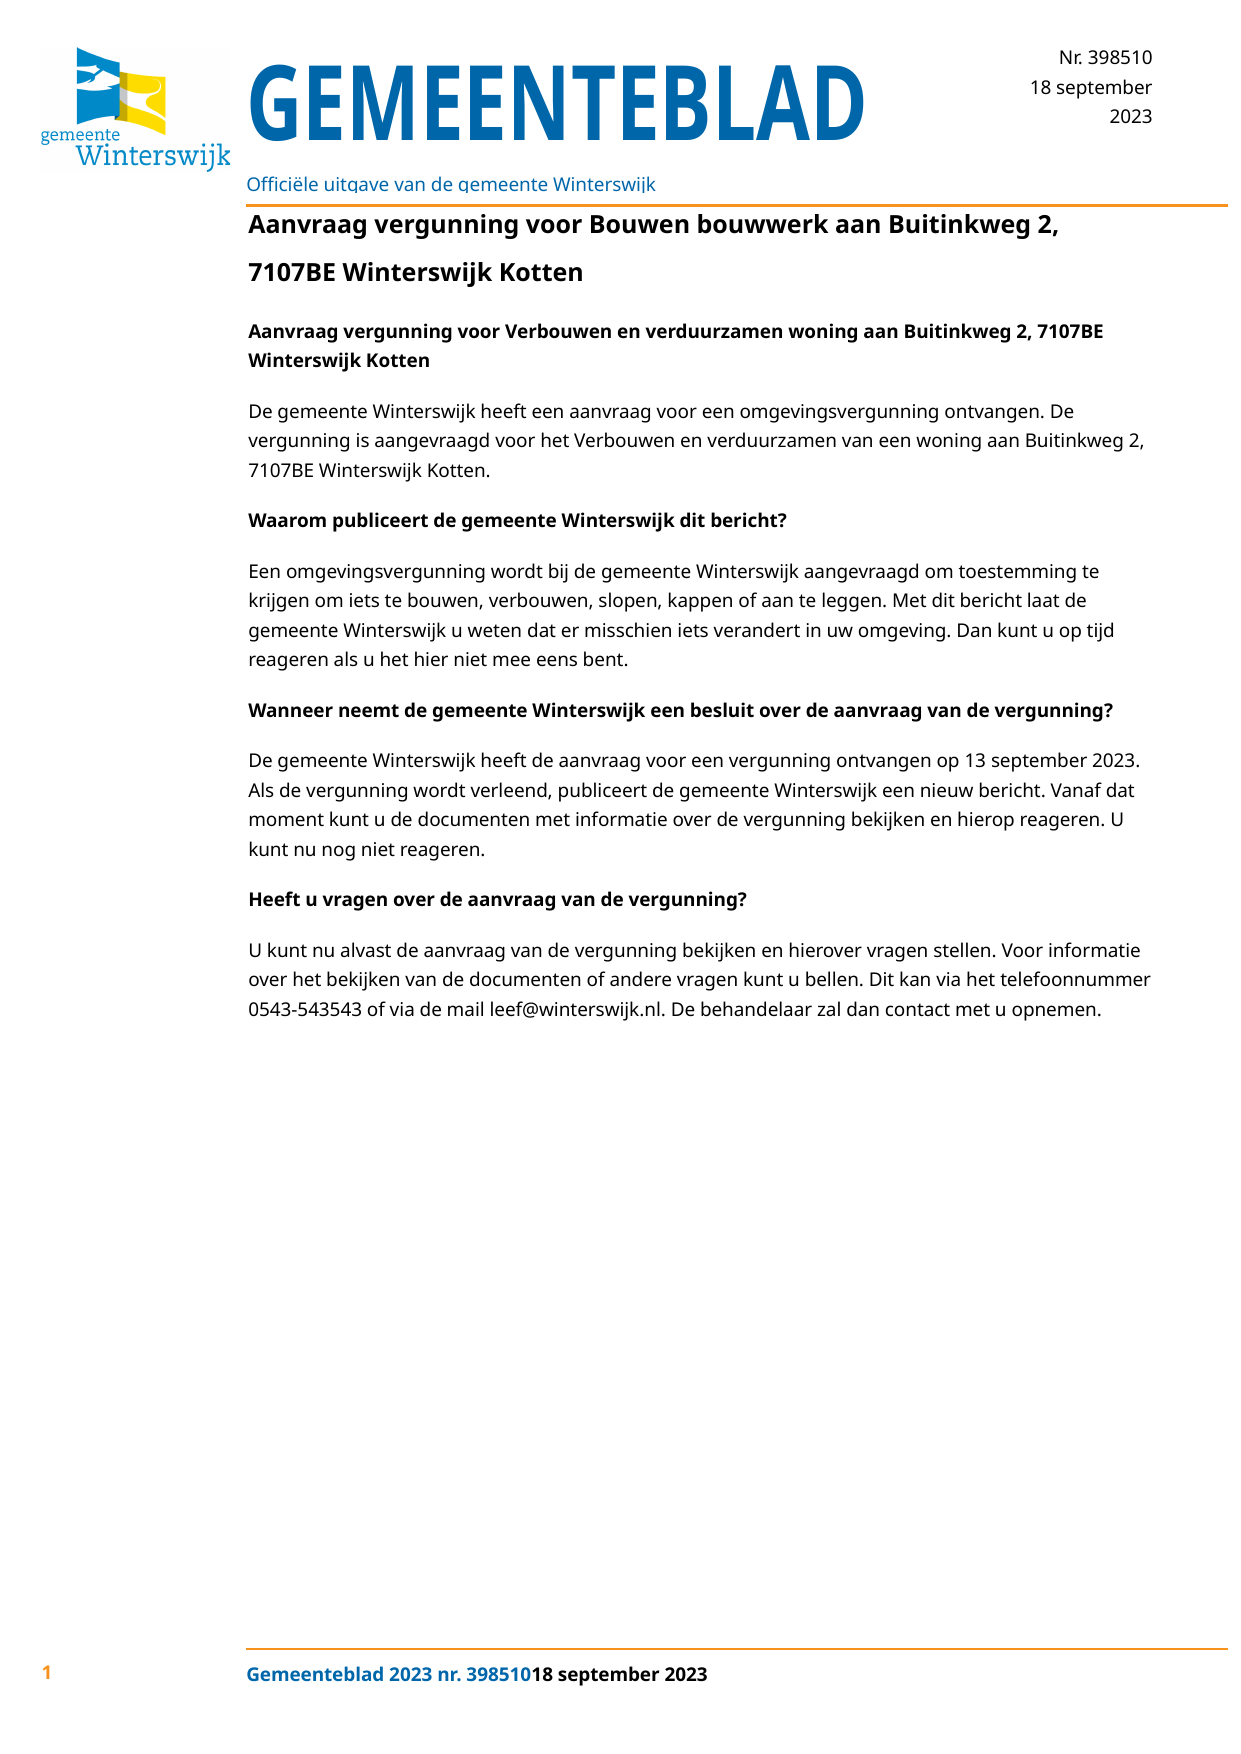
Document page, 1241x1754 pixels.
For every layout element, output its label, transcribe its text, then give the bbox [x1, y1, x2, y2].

picture [225, 153, 231, 162]
text Aanvraag vergunning voor Verbouwen en verduurzamen woning aan Buitinkweg 2, 7107BE Winterswijk Kotten [248, 318, 1152, 373]
text Wanneer neemt de gemeente Winterswijk een besluit over de aanvraag van de vergunning? [248, 697, 1152, 723]
text De gemeente Winterswijk heeft een aanvraag voor een omgevingsvergunning ontvangen. De vergunning is aangevraagd voor het Verbouwen en verduurzamen van een woning aan Buitinkweg 2, 7107BE Winterswijk Kotten. [248, 398, 1152, 483]
text Een omgevingsvergunning wordt bij de gemeente Winterswijk aangevraagd om toestemming te krijgen om iets te bouwen, verbouwen, slopen, kappen of aan te leggen. Met dit bericht laat de gemeente Winterswijk u weten dat er misschien iets verandert in uw omgeving. Dan kunt u op tijd reageren als u het hier niet mee eens bent. [248, 558, 1152, 672]
text Aanvraag vergunning voor Bouwen bouwwerk aan Buitinkweg 2, 7107BE Winterswijk Kotten [248, 207, 1152, 288]
text Waarom publiceert de gemeente Winterswijk dit bericht? [248, 507, 1152, 533]
text Heeft u vragen over de aanvraag van de vergunning? [248, 887, 1152, 912]
picture [41, 47, 231, 172]
text U kunt nu alvast de aanvraag van de vergunning bekijken en hierover vragen stellen. Voor informatie over het bekijken van de documenten of andere vragen kunt u bellen. Dit kan via het telefoonnummer 0543-543543 of via de mail leef@winterswijk.nl. De behandelaar zal dan contact met u opnemen. [248, 937, 1152, 1022]
text De gemeente Winterswijk heeft de aanvraag voor een vergunning ontvangen op 13 september 2023. Als de vergunning wordt verleend, publiceert de gemeente Winterswijk een nieuw bericht. Vanaf dat moment kunt u de documenten met informatie over de vergunning bekijken en hierop reageren. U kunt nu nog niet reageren. [248, 747, 1152, 862]
